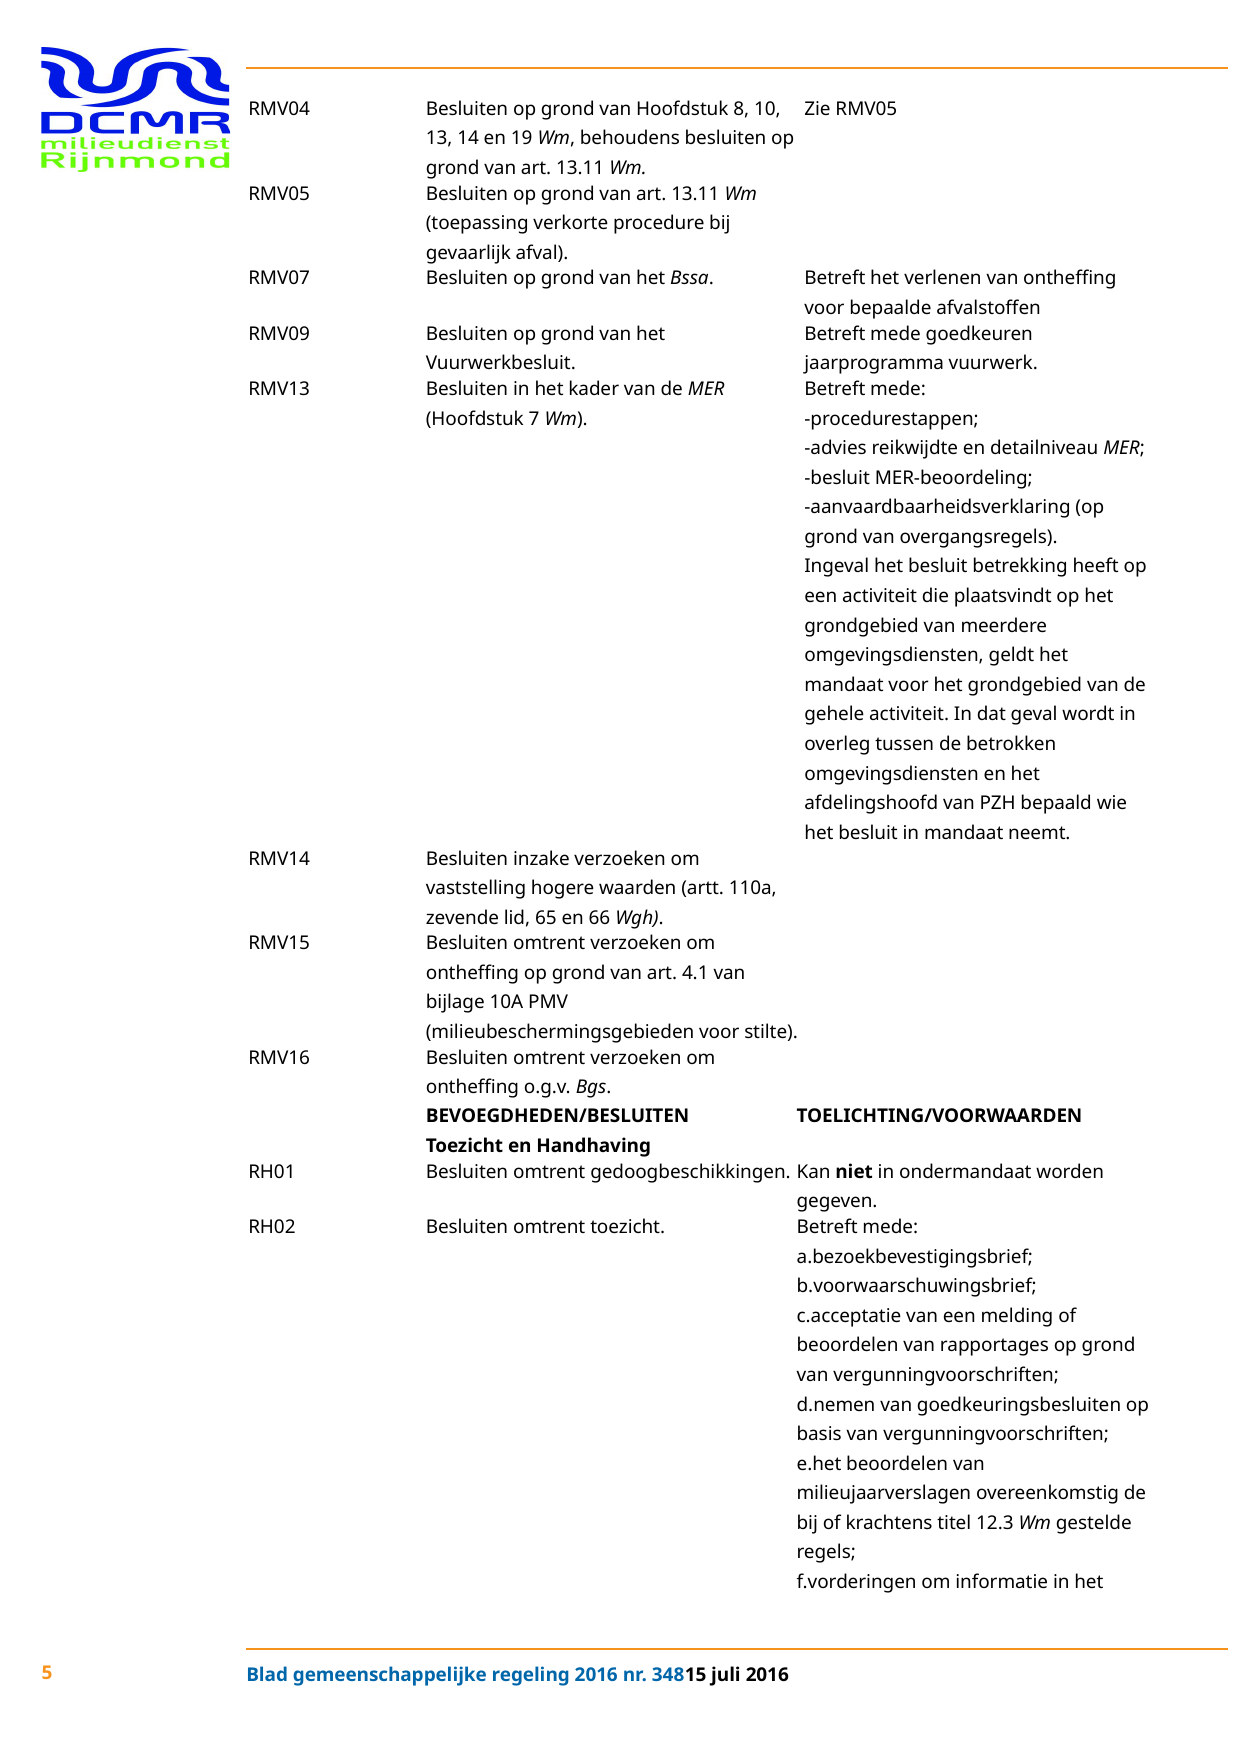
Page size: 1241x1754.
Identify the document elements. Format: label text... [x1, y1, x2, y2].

table_cell Betreft het verlenen van ontheffing voor bepaalde afvalstoffen [804, 265, 1152, 320]
table_cell [804, 180, 1152, 264]
table_cell Besluiten op grond van het Bssa. [426, 265, 804, 320]
picture [41, 47, 231, 172]
table_cell Besluiten omtrent verzoeken om ontheffing o.g.v. Bgs. [426, 1044, 804, 1099]
table_cell Besluiten in het kader van de MER (Hoofdstuk 7 Wm). [426, 375, 804, 845]
table_cell Betreft mede: a.bezoekbevestigingsbrief; b.voorwaarschuwingsbrief; c.acceptatie van een melding of beoordelen van rapportages op grond van vergunningvoorschriften; d.nemen van goedkeuringsbesluiten op basis van vergunningvoorschriften; e.het beoordelen van milieujaarverslagen overeenkomstig de bij of krachtens titel 12.3 Wm gestelde regels; f.vorderingen om informatie in het [796, 1213, 1152, 1594]
table_cell Besluiten omtrent toezicht. [426, 1213, 796, 1594]
table_cell RH02 [248, 1213, 426, 1594]
table_cell Besluiten omtrent verzoeken om ontheffing op grond van art. 4.1 van bijlage 10A PMV (milieubeschermingsgebieden voor stilte). [426, 930, 804, 1044]
table_cell RMV13 [248, 375, 426, 845]
table_cell Betreft mede goedkeuren jaarprogramma vuurwerk. [804, 320, 1152, 375]
table_cell Besluiten inzake verzoeken om vaststelling hogere waarden (artt. 110a, zevende lid, 65 en 66 Wgh). [426, 845, 804, 929]
table_cell [804, 1044, 1152, 1099]
table_header [248, 1103, 426, 1158]
table_cell Besluiten op grond van het Vuurwerkbesluit. [426, 320, 804, 375]
table_cell RMV14 [248, 845, 426, 929]
table_cell RMV16 [248, 1044, 426, 1099]
table_cell RMV07 [248, 265, 426, 320]
table_cell Kan niet in ondermandaat worden gegeven. [796, 1158, 1152, 1213]
table_cell RMV09 [248, 320, 426, 375]
table_header TOELICHTING/VOORWAARDEN [796, 1103, 1152, 1158]
table_cell Besluiten op grond van Hoofdstuk 8, 10, 13, 14 en 19 Wm, behoudens besluiten op grond van art. 13.11 Wm. [426, 95, 804, 180]
table_cell RH01 [248, 1158, 426, 1213]
table_cell Besluiten op grond van art. 13.11 Wm (toepassing verkorte procedure bij gevaarlijk afval). [426, 180, 804, 264]
table_cell Besluiten omtrent gedoogbeschikkingen. [426, 1158, 796, 1213]
table_cell RMV05 [248, 180, 426, 264]
table_cell [804, 845, 1152, 929]
table_cell RMV04 [248, 95, 426, 180]
table_cell Betreft mede: -procedurestappen; -advies reikwijdte en detailniveau MER; -besluit MER-beoordeling; -aanvaardbaarheidsverklaring (op grond van overgangsregels). Ingeval het besluit betrekking heeft op een activiteit die plaatsvindt op het grondgebied van meerdere omgevingsdiensten, geldt het mandaat voor het grondgebied van de gehele activiteit. In dat geval wordt in overleg tussen de betrokken omgevingsdiensten en het afdelingshoofd van PZH bepaald wie het besluit in mandaat neemt. [804, 375, 1152, 845]
table_cell Zie RMV05 [804, 95, 1152, 180]
table_header BEVOEGDHEDEN/BESLUITEN Toezicht en Handhaving [426, 1103, 796, 1158]
table_cell [804, 930, 1152, 1044]
table_cell RMV15 [248, 930, 426, 1044]
